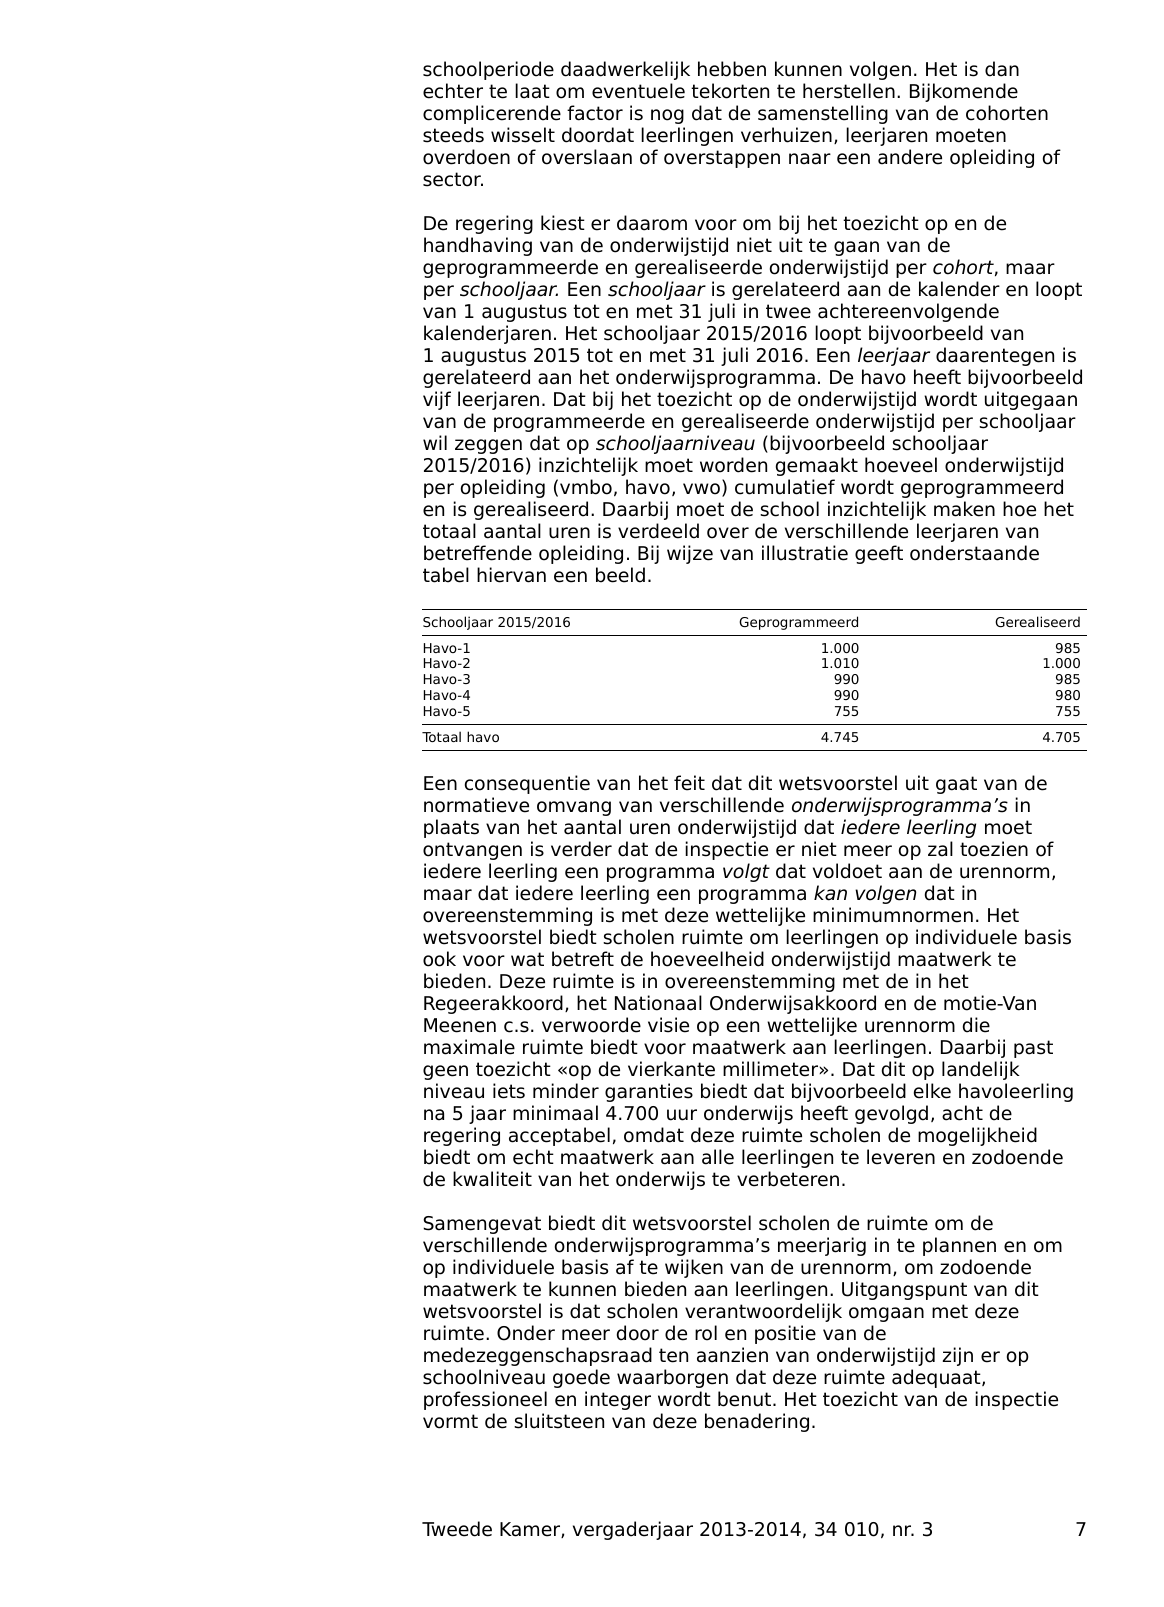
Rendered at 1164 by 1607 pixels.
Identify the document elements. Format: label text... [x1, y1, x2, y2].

table_cell Havo-4 [422, 688, 644, 703]
table_cell 1.010 [644, 656, 865, 672]
table_cell 4.745 [644, 725, 865, 750]
table_cell 1.000 [644, 636, 865, 656]
table_header Gerealiseerd [865, 610, 1087, 635]
text Samengevat biedt dit wetsvoorstel scholen de ruimte om de verschillende onderwijsprogramma’s meerjarig in te plannen en om op individuele basis af te wijken van de urennorm, om zodoende maatwerk te kunnen bieden aan leerlingen. Uitgangspunt van dit wetsvoorstel is dat scholen verantwoordelijk omgaan met deze ruimte. Onder meer door de rol en positie van de medezeggenschapsraad ten aanzien van onderwijstijd zijn er op schoolniveau goede waarborgen dat deze ruimte adequaat, professioneel en integer wordt benut. Het toezicht van de inspectie vormt de sluitsteen van deze benadering. [422, 1213, 1087, 1433]
table_cell 755 [644, 704, 865, 724]
table_cell Havo-1 [422, 636, 644, 656]
text De regering kiest er daarom voor om bij het toezicht op en de handhaving van de onderwijstijd niet uit te gaan van de geprogrammeerde en gerealiseerde onderwijstijd per cohort, maar per schooljaar. Een schooljaar is gerelateerd aan de kalender en loopt van 1 augustus tot en met 31 juli in twee achtereenvolgende kalenderjaren. Het schooljaar 2015/2016 loopt bijvoorbeeld van 1 augustus 2015 tot en met 31 juli 2016. Een leerjaar daarentegen is gerelateerd aan het onderwijsprogramma. De havo heeft bijvoorbeeld vijf leerjaren. Dat bij het toezicht op de onderwijstijd wordt uitgegaan van de programmeerde en gerealiseerde onderwijstijd per schooljaar wil zeggen dat op schooljaarniveau (bijvoorbeeld schooljaar 2015/2016) inzichtelijk moet worden gemaakt hoeveel onderwijstijd per opleiding (vmbo, havo, vwo) cumulatief wordt geprogrammeerd en is gerealiseerd. Daarbij moet de school inzichtelijk maken hoe het totaal aantal uren is verdeeld over de verschillende leerjaren van betreffende opleiding. Bij wijze van illustratie geeft onderstaande tabel hiervan een beeld. [422, 213, 1087, 587]
table_cell 985 [865, 672, 1087, 688]
text schoolperiode daadwerkelijk hebben kunnen volgen. Het is dan echter te laat om eventuele tekorten te herstellen. Bijkomende complicerende factor is nog dat de samenstelling van de cohorten steeds wisselt doordat leerlingen verhuizen, leerjaren moeten overdoen of overslaan of overstappen naar een andere opleiding of sector. [422, 59, 1087, 191]
table_cell 985 [865, 636, 1087, 656]
table_cell Havo-5 [422, 704, 644, 724]
text Een consequentie van het feit dat dit wetsvoorstel uit gaat van de normatieve omvang van verschillende onderwijsprogramma’s in plaats van het aantal uren onderwijstijd dat iedere leerling moet ontvangen is verder dat de inspectie er niet meer op zal toezien of iedere leerling een programma volgt dat voldoet aan de urennorm, maar dat iedere leerling een programma kan volgen dat in overeenstemming is met deze wettelijke minimumnormen. Het wetsvoorstel biedt scholen ruimte om leerlingen op individuele basis ook voor wat betreft de hoeveelheid onderwijstijd maatwerk te bieden. Deze ruimte is in overeenstemming met de in het Regeerakkoord, het Nationaal Onderwijsakkoord en de motie-Van Meenen c.s. verwoorde visie op een wettelijke urennorm die maximale ruimte biedt voor maatwerk aan leerlingen. Daarbij past geen toezicht «op de vierkante millimeter». Dat dit op landelijk niveau iets minder garanties biedt dat bijvoorbeeld elke havoleerling na 5 jaar minimaal 4.700 uur onderwijs heeft gevolgd, acht de regering acceptabel, omdat deze ruimte scholen de mogelijkheid biedt om echt maatwerk aan alle leerlingen te leveren en zodoende de kwaliteit van het onderwijs te verbeteren. [422, 773, 1087, 1191]
table_cell 990 [644, 672, 865, 688]
table_cell Havo-3 [422, 672, 644, 688]
table_cell 980 [865, 688, 1087, 703]
table_cell 990 [644, 688, 865, 703]
table_cell 755 [865, 704, 1087, 724]
table_header Geprogrammeerd [644, 610, 865, 635]
table_cell 1.000 [865, 656, 1087, 672]
table_cell 4.705 [865, 725, 1087, 750]
table_header Schooljaar 2015/2016 [422, 610, 644, 635]
table_cell Totaal havo [422, 725, 644, 750]
table_cell Havo-2 [422, 656, 644, 672]
